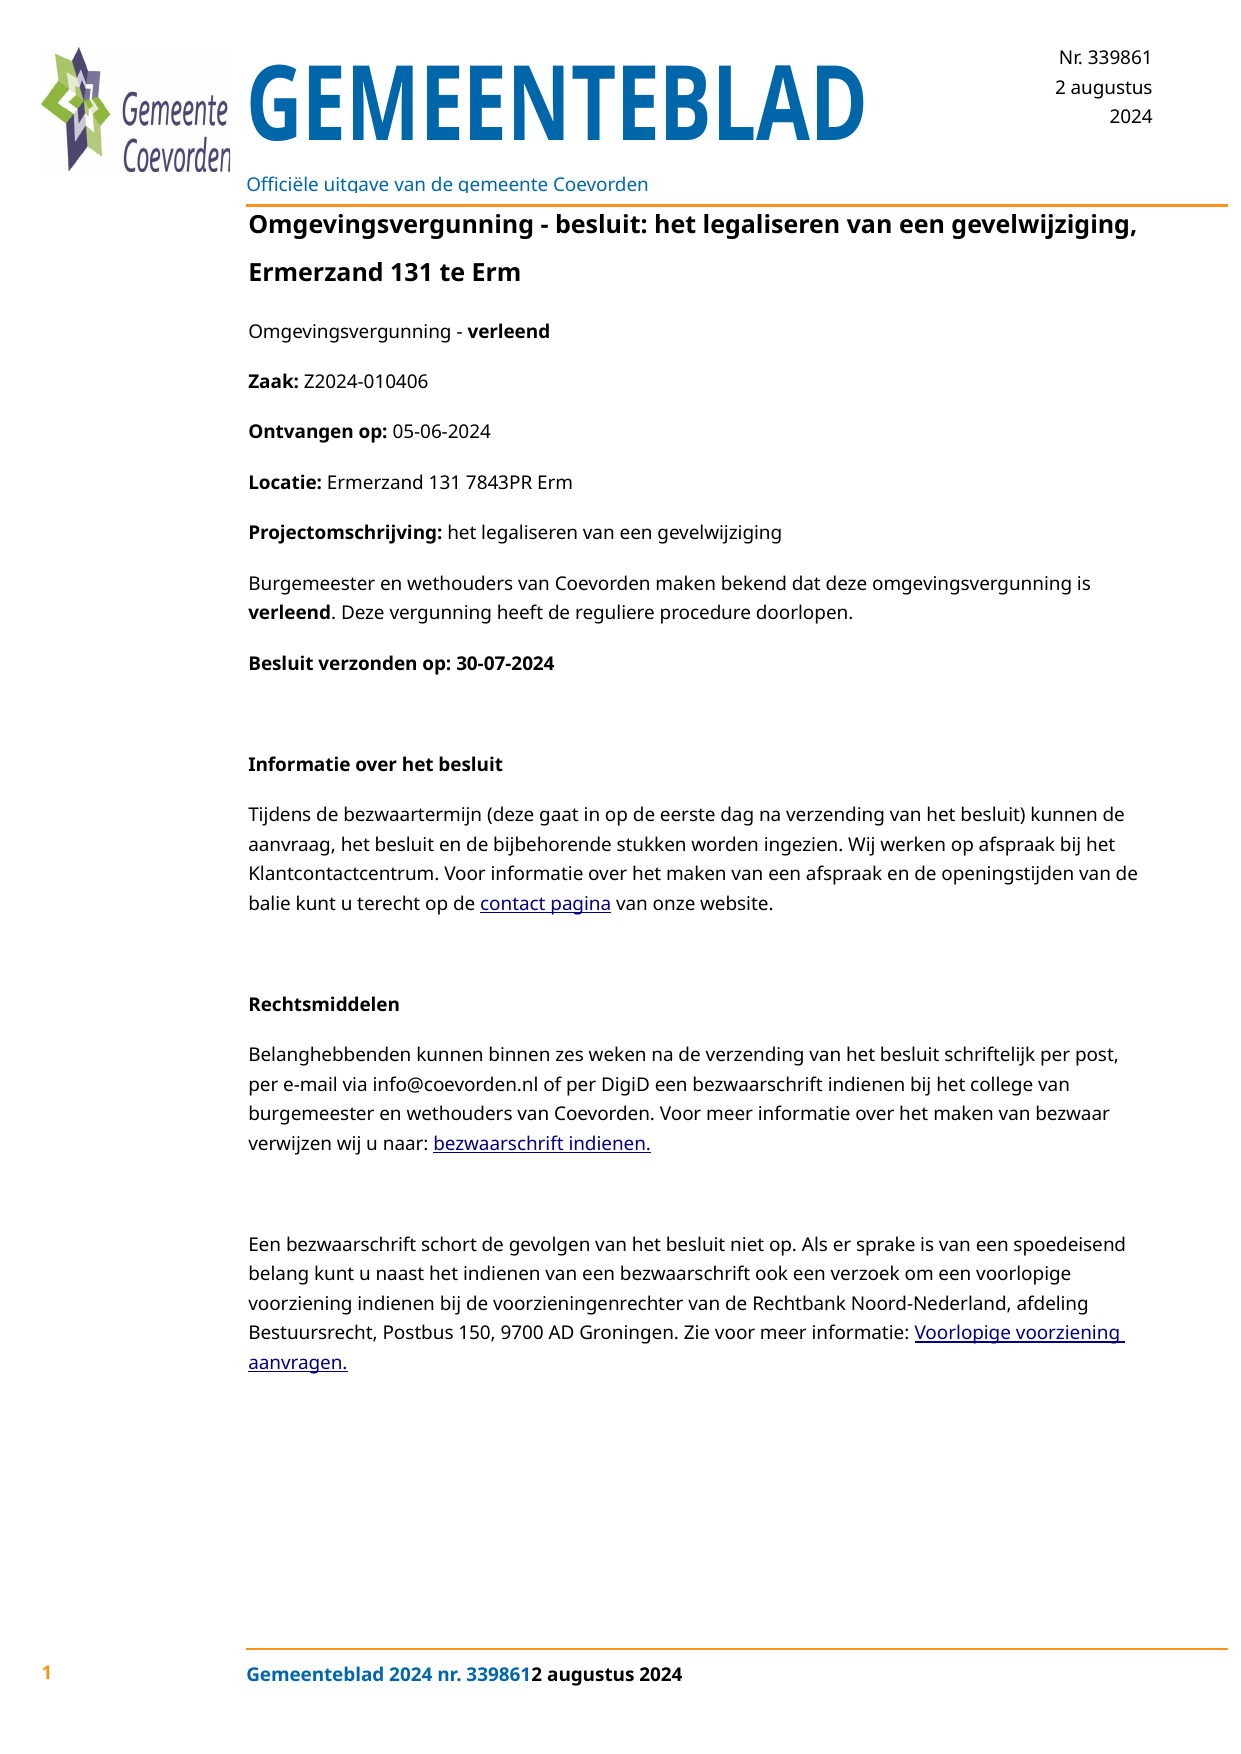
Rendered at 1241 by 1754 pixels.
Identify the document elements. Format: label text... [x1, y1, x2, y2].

text Locatie: Ermerzand 131 7843PR Erm [248, 469, 1152, 495]
text Tijdens de bezwaartermijn (deze gaat in op de eerste dag na verzending van het besluit) kunnen de aanvraag, het besluit en de bijbehorende stukken worden ingezien. Wij werken op afspraak bij het Klantcontactcentrum. Voor informatie over het maken van een afspraak en de openingstijden van de balie kunt u terecht op de contact pagina van onze website. [248, 801, 1152, 916]
picture [41, 47, 231, 172]
text Projectomschrijving: het legaliseren van een gevelwijziging [248, 519, 1152, 545]
text Omgevingsvergunning - besluit: het legaliseren van een gevelwijziging, Ermerzand 131 te Erm [248, 207, 1152, 288]
text Rechtsmiddelen [248, 991, 1152, 1017]
text Zaak: Z2024-010406 [248, 368, 1152, 394]
text Burgemeester en wethouders van Coevorden maken bekend dat deze omgevingsvergunning is verleend. Deze vergunning heeft de reguliere procedure doorlopen. [248, 570, 1152, 625]
text Omgevingsvergunning - verleend [248, 318, 1152, 344]
text Een bezwaarschrift schort de gevolgen van het besluit niet op. Als er sprake is van een spoedeisend belang kunt u naast het indienen van een bezwaarschrift ook een verzoek om een voorlopige voorziening indienen bij de voorzieningenrechter van de Rechtbank Noord-Nederland, afdeling Bestuursrecht, Postbus 150, 9700 AD Groningen. Zie voor meer informatie: Voorlopige voorziening aanvragen. [248, 1231, 1152, 1375]
text Informatie over het besluit [248, 751, 1152, 777]
text Besluit verzonden op: 30-07-2024 [248, 650, 1152, 676]
text Belanghebbenden kunnen binnen zes weken na de verzending van het besluit schriftelijk per post, per e-mail via info@coevorden.nl of per DigiD een bezwaarschrift indienen bij het college van burgemeester en wethouders van Coevorden. Voor meer informatie over het maken van bezwaar verwijzen wij u naar: bezwaarschrift indienen. [248, 1041, 1152, 1156]
text Ontvangen op: 05-06-2024 [248, 419, 1152, 444]
